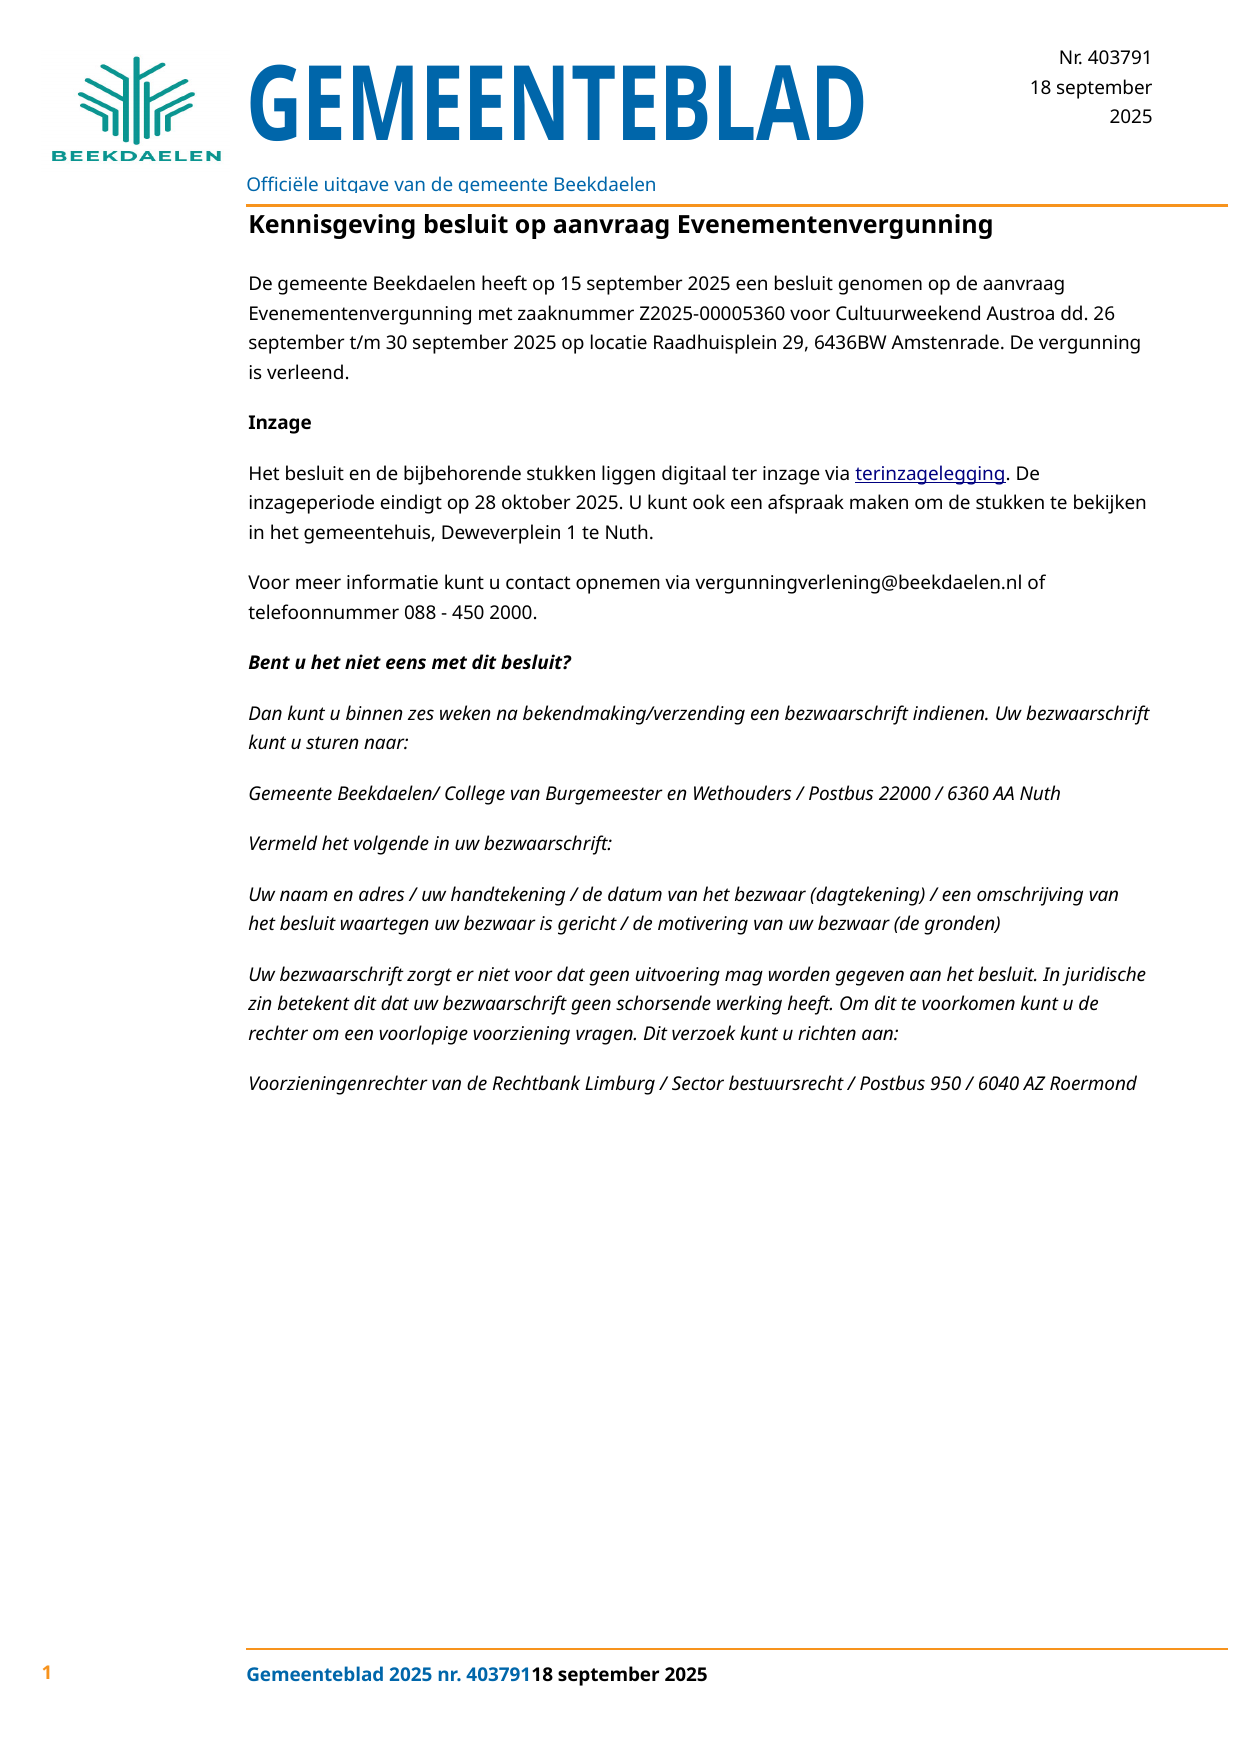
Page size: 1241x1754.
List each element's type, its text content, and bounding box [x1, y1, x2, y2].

text Gemeente Beekdaelen/ College van Burgemeester en Wethouders / Postbus 22000 / 6360 AA Nuth [248, 780, 1152, 806]
text Uw bezwaarschrift zorgt er niet voor dat geen uitvoering mag worden gegeven aan het besluit. In juridische zin betekent dit dat uw bezwaarschrift geen schorsende werking heeft. Om dit te voorkomen kunt u de rechter om een voorlopige voorziening vragen. Dit verzoek kunt u richten aan: [248, 961, 1152, 1046]
text De gemeente Beekdaelen heeft op 15 september 2025 een besluit genomen op de aanvraag Evenementenvergunning met zaaknummer Z2025-00005360 voor Cultuurweekend Austroa dd. 26 september t/m 30 september 2025 op locatie Raadhuisplein 29, 6436BW Amstenrade. De vergunning is verleend. [248, 270, 1152, 385]
text Bent u het niet eens met dit besluit? [248, 649, 1152, 675]
text Voorzieningenrechter van de Rechtbank Limburg / Sector bestuursrecht / Postbus 950 / 6040 AZ Roermond [248, 1070, 1152, 1096]
text Uw naam en adres / uw handtekening / de datum van het bezwaar (dagtekening) / een omschrijving van het besluit waartegen uw bezwaar is gericht / de motivering van uw bezwaar (de gronden) [248, 881, 1152, 936]
text Dan kunt u binnen zes weken na bekendmaking/verzending een bezwaarschrift indienen. Uw bezwaarschrift kunt u sturen naar: [248, 700, 1152, 755]
text Voor meer informatie kunt u contact opnemen via vergunningverlening@beekdaelen.nl of telefoonnummer 088 - 450 2000. [248, 569, 1152, 625]
text Vermeld het volgende in uw bezwaarschrift: [248, 830, 1152, 856]
text Kennisgeving besluit op aanvraag Evenementenvergunning [248, 207, 1152, 241]
text Het besluit en de bijbehorende stukken liggen digitaal ter inzage via terinzagelegging. De inzageperiode eindigt op 28 oktober 2025. U kunt ook een afspraak maken om de stukken te bekijken in het gemeentehuis, Deweverplein 1 te Nuth. [248, 460, 1152, 545]
picture [41, 47, 231, 172]
text Inzage [248, 409, 1152, 435]
